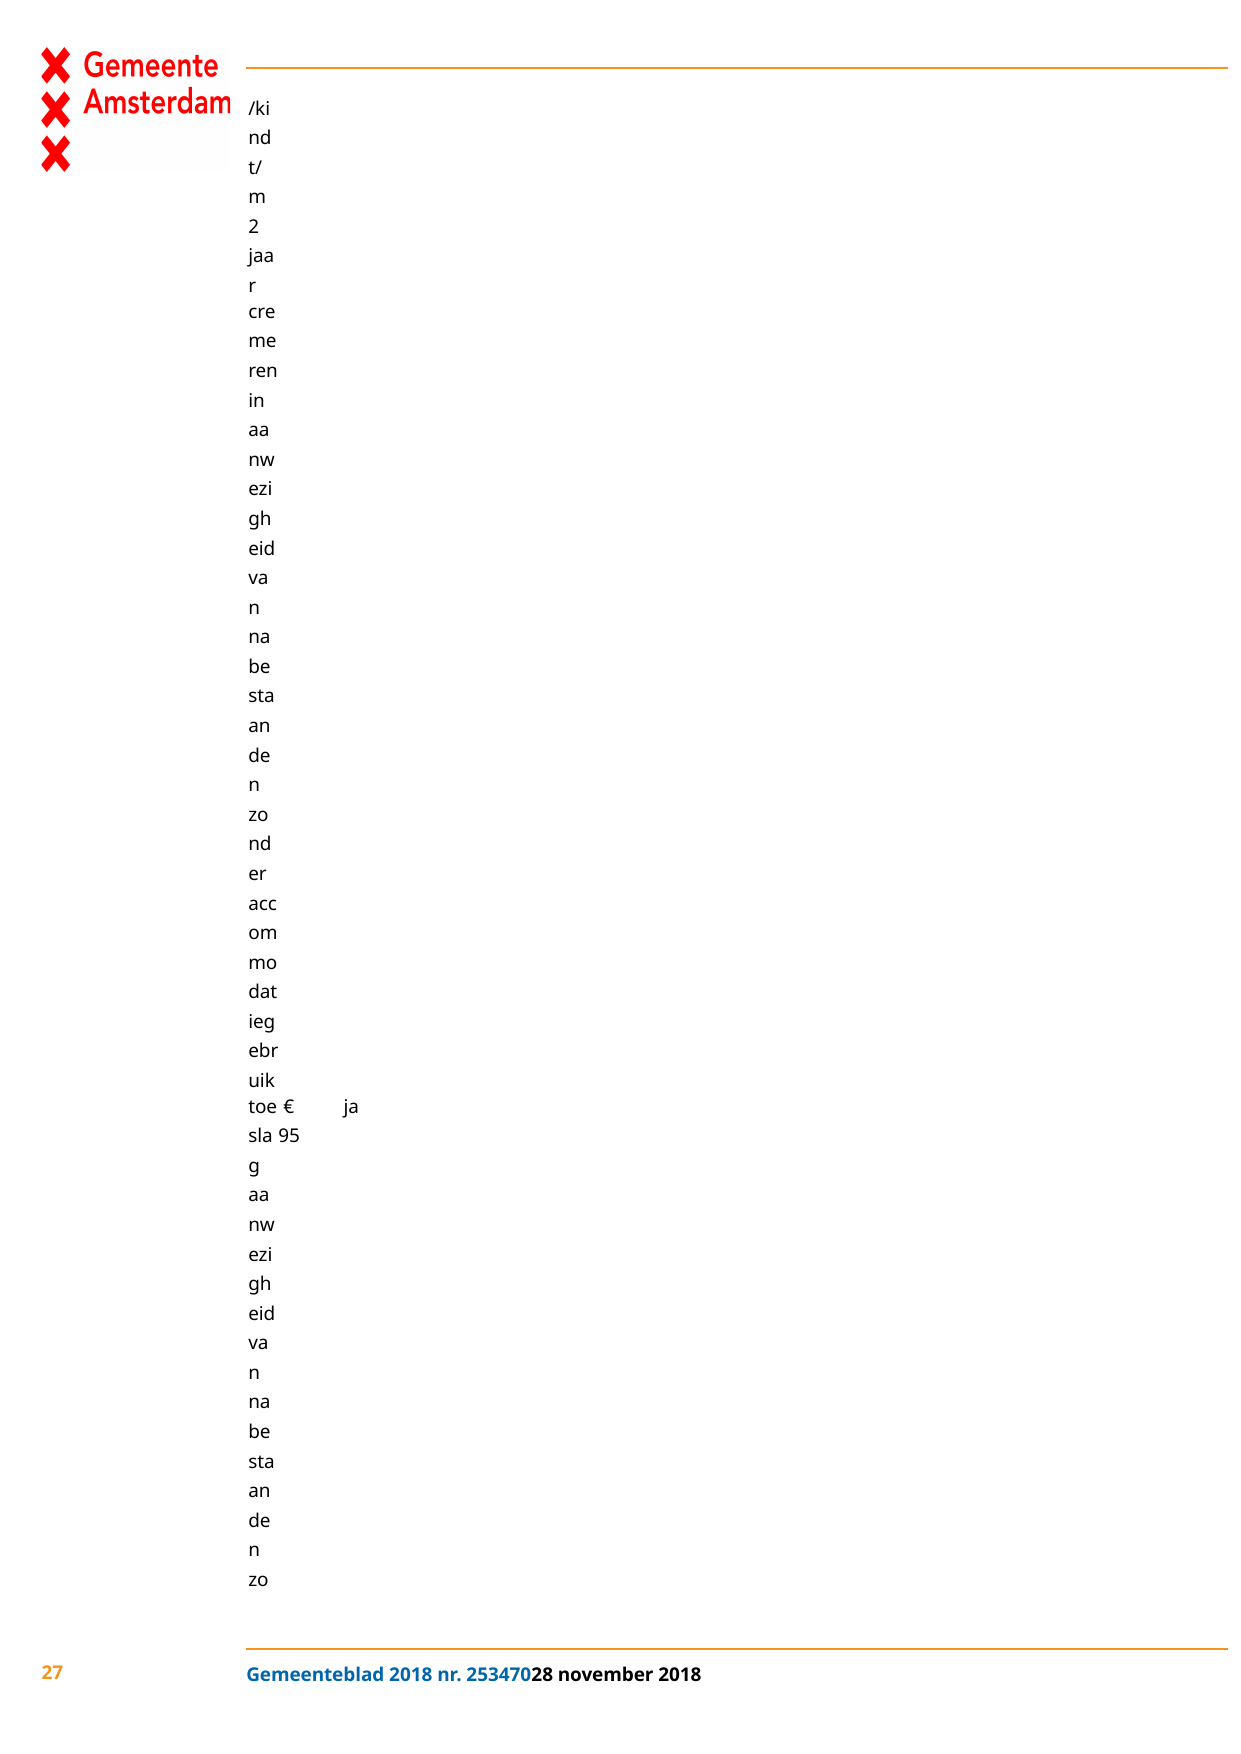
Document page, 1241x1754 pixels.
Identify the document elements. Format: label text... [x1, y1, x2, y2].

table_cell [308, 298, 338, 1093]
table_cell cremeren in aanwezigheid van nabestaanden zonder accommodatiegebruik [248, 298, 278, 1093]
table_cell [369, 1093, 398, 1592]
table_cell toeslag aanwezigheid van nabestaanden zo [248, 1093, 278, 1592]
table_cell [278, 298, 308, 1093]
table_cell [369, 95, 398, 298]
table_cell [338, 95, 368, 298]
table_cell [338, 298, 368, 1093]
table_cell [399, 95, 429, 298]
picture [41, 47, 231, 172]
table_cell /kind t/m 2 jaar [248, 95, 278, 298]
table_cell [399, 1093, 429, 1592]
table_cell [399, 298, 429, 1093]
table_cell [369, 298, 398, 1093]
table_cell ja [338, 1093, 368, 1592]
table_cell [278, 95, 308, 298]
table_cell [308, 95, 338, 298]
table_cell [308, 1093, 338, 1592]
table_cell € 95 [278, 1093, 308, 1592]
